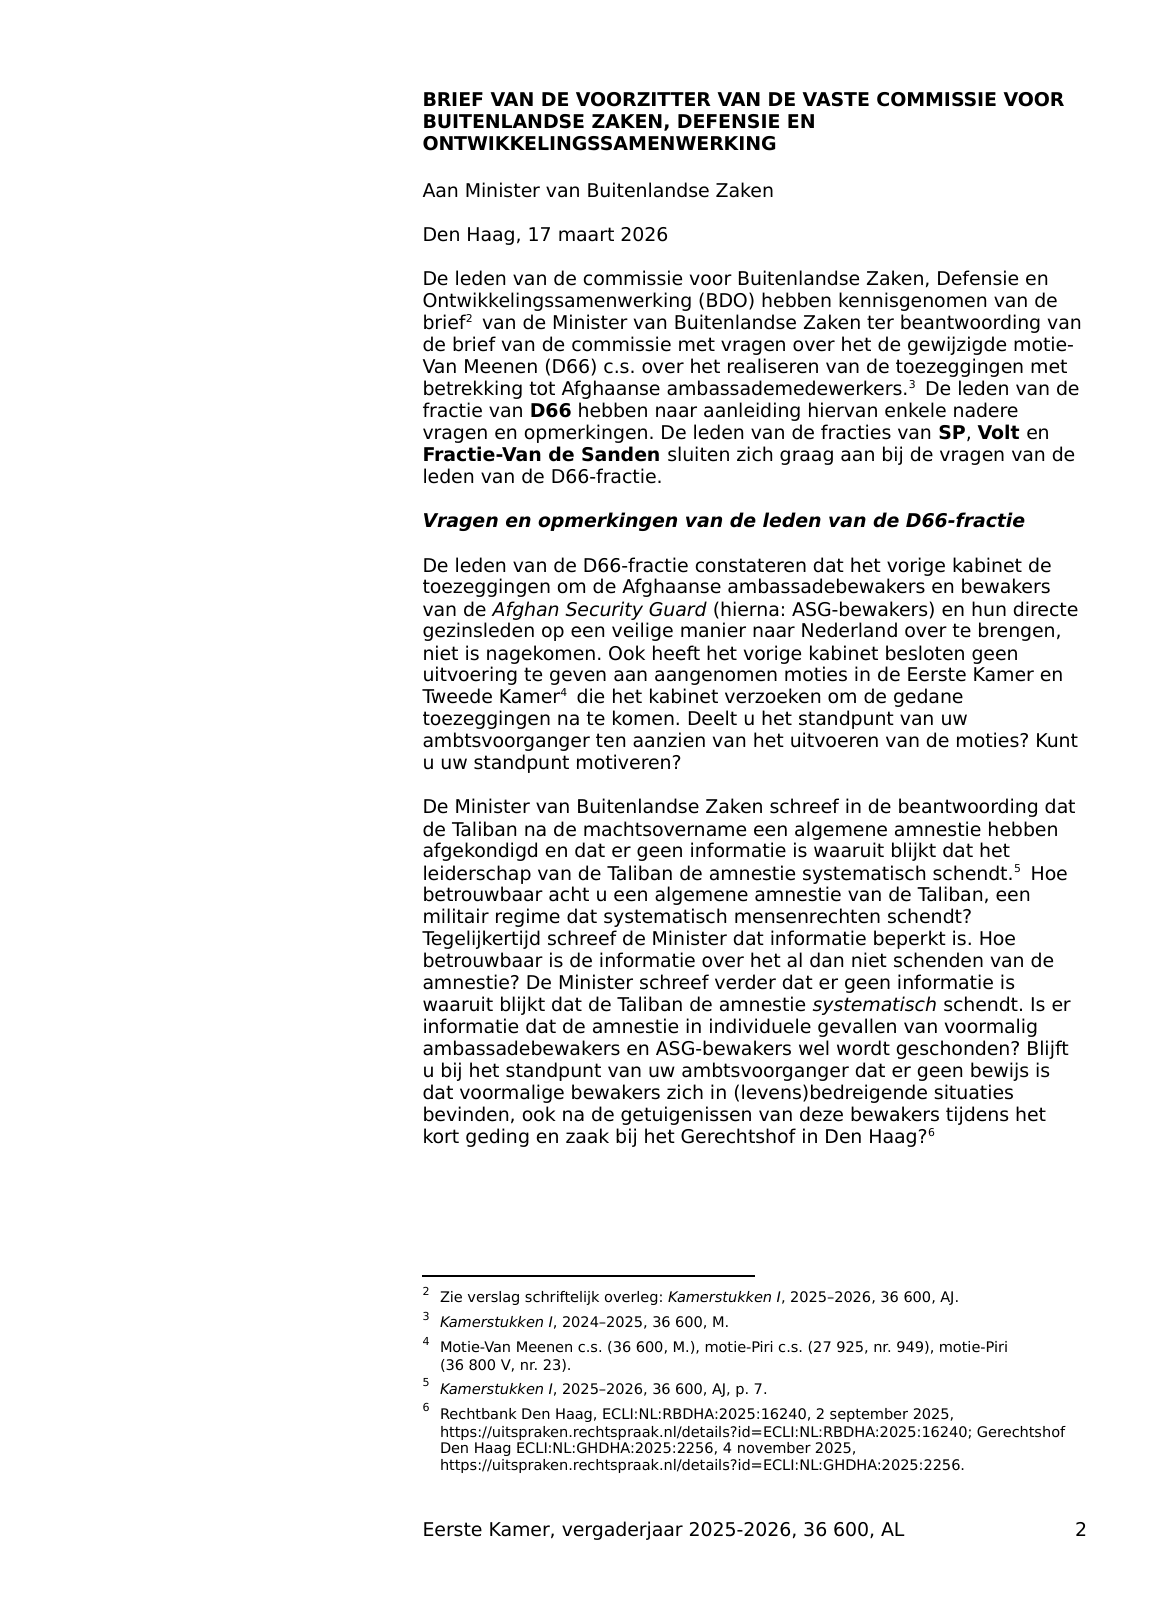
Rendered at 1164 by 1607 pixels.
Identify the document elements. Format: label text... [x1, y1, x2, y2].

text Aan Minister van Buitenlandse Zaken [422, 180, 1087, 202]
text Zie verslag schriftelijk overleg: Kamerstukken I, 2025–2026, 36 600, AJ. [422, 1285, 1087, 1307]
text De Minister van Buitenlandse Zaken schreef in de beantwoording dat de Taliban na de machtsovername een algemene amnestie hebben afgekondigd en dat er geen informatie is waaruit blijkt dat het leiderschap van de Taliban de amnestie systematisch schendt. Hoe betrouwbaar acht u een algemene amnestie van de Taliban, een militair regime dat systematisch mensenrechten schendt? Tegelijkertijd schreef de Minister dat informatie beperkt is. Hoe betrouwbaar is de informatie over het al dan niet schenden van de amnestie? De Minister schreef verder dat er geen informatie is waaruit blijkt dat de Taliban de amnestie systematisch schendt. Is er informatie dat de amnestie in individuele gevallen van voormalig ambassadebewakers en ASG-bewakers wel wordt geschonden? Blijft u bij het standpunt van uw ambtsvoorganger dat er geen bewijs is dat voormalige bewakers zich in (levens)bedreigende situaties bevinden, ook na de getuigenissen van deze bewakers tijdens het kort geding en zaak bij het Gerechtshof in Den Haag? [422, 796, 1087, 1148]
text Motie-Van Meenen c.s. (36 600, M.), motie-Piri c.s. (27 925, nr. 949), motie-Piri (36 800 V, nr. 23). [422, 1335, 1087, 1374]
text Rechtbank Den Haag, ECLI:NL:RBDHA:2025:16240, 2 september 2025, https://uitspraken.rechtspraak.nl/details?id=ECLI:NL:RBDHA:2025:16240; Gerechtshof Den Haag ECLI:NL:GHDHA:2025:2256, 4 november 2025, https://uitspraken.rechtspraak.nl/details?id=ECLI:NL:GHDHA:2025:2256. [422, 1402, 1087, 1474]
text Kamerstukken I, 2025–2026, 36 600, AJ, p. 7. [422, 1377, 1087, 1399]
text Kamerstukken I, 2024–2025, 36 600, M. [422, 1310, 1087, 1332]
subtitle Vragen en opmerkingen van de leden van de D66-fractie [422, 510, 1087, 532]
subtitle BRIEF VAN DE VOORZITTER VAN DE VASTE COMMISSIE VOOR BUITENLANDSE ZAKEN, DEFENSIE EN ONTWIKKELINGSSAMENWERKING [422, 89, 1087, 155]
text De leden van de commissie voor Buitenlandse Zaken, Defensie en Ontwikkelingssamenwerking (BDO) hebben kennisgenomen van de brief van de Minister van Buitenlandse Zaken ter beantwoording van de brief van de commissie met vragen over het de gewijzigde motie-Van Meenen (D66) c.s. over het realiseren van de toezeggingen met betrekking tot Afghaanse ambassademedewerkers. De leden van de fractie van D66 hebben naar aanleiding hiervan enkele nadere vragen en opmerkingen. De leden van de fracties van SP, Volt en Fractie-Van de Sanden sluiten zich graag aan bij de vragen van de leden van de D66-fractie. [422, 268, 1087, 488]
text Den Haag, 17 maart 2026 [422, 224, 1087, 246]
text De leden van de D66-fractie constateren dat het vorige kabinet de toezeggingen om de Afghaanse ambassadebewakers en bewakers van de Afghan Security Guard (hierna: ASG-bewakers) en hun directe gezinsleden op een veilige manier naar Nederland over te brengen, niet is nagekomen. Ook heeft het vorige kabinet besloten geen uitvoering te geven aan aangenomen moties in de Eerste Kamer en Tweede Kamer die het kabinet verzoeken om de gedane toezeggingen na te komen. Deelt u het standpunt van uw ambtsvoorganger ten aanzien van het uitvoeren van de moties? Kunt u uw standpunt motiveren? [422, 554, 1087, 774]
